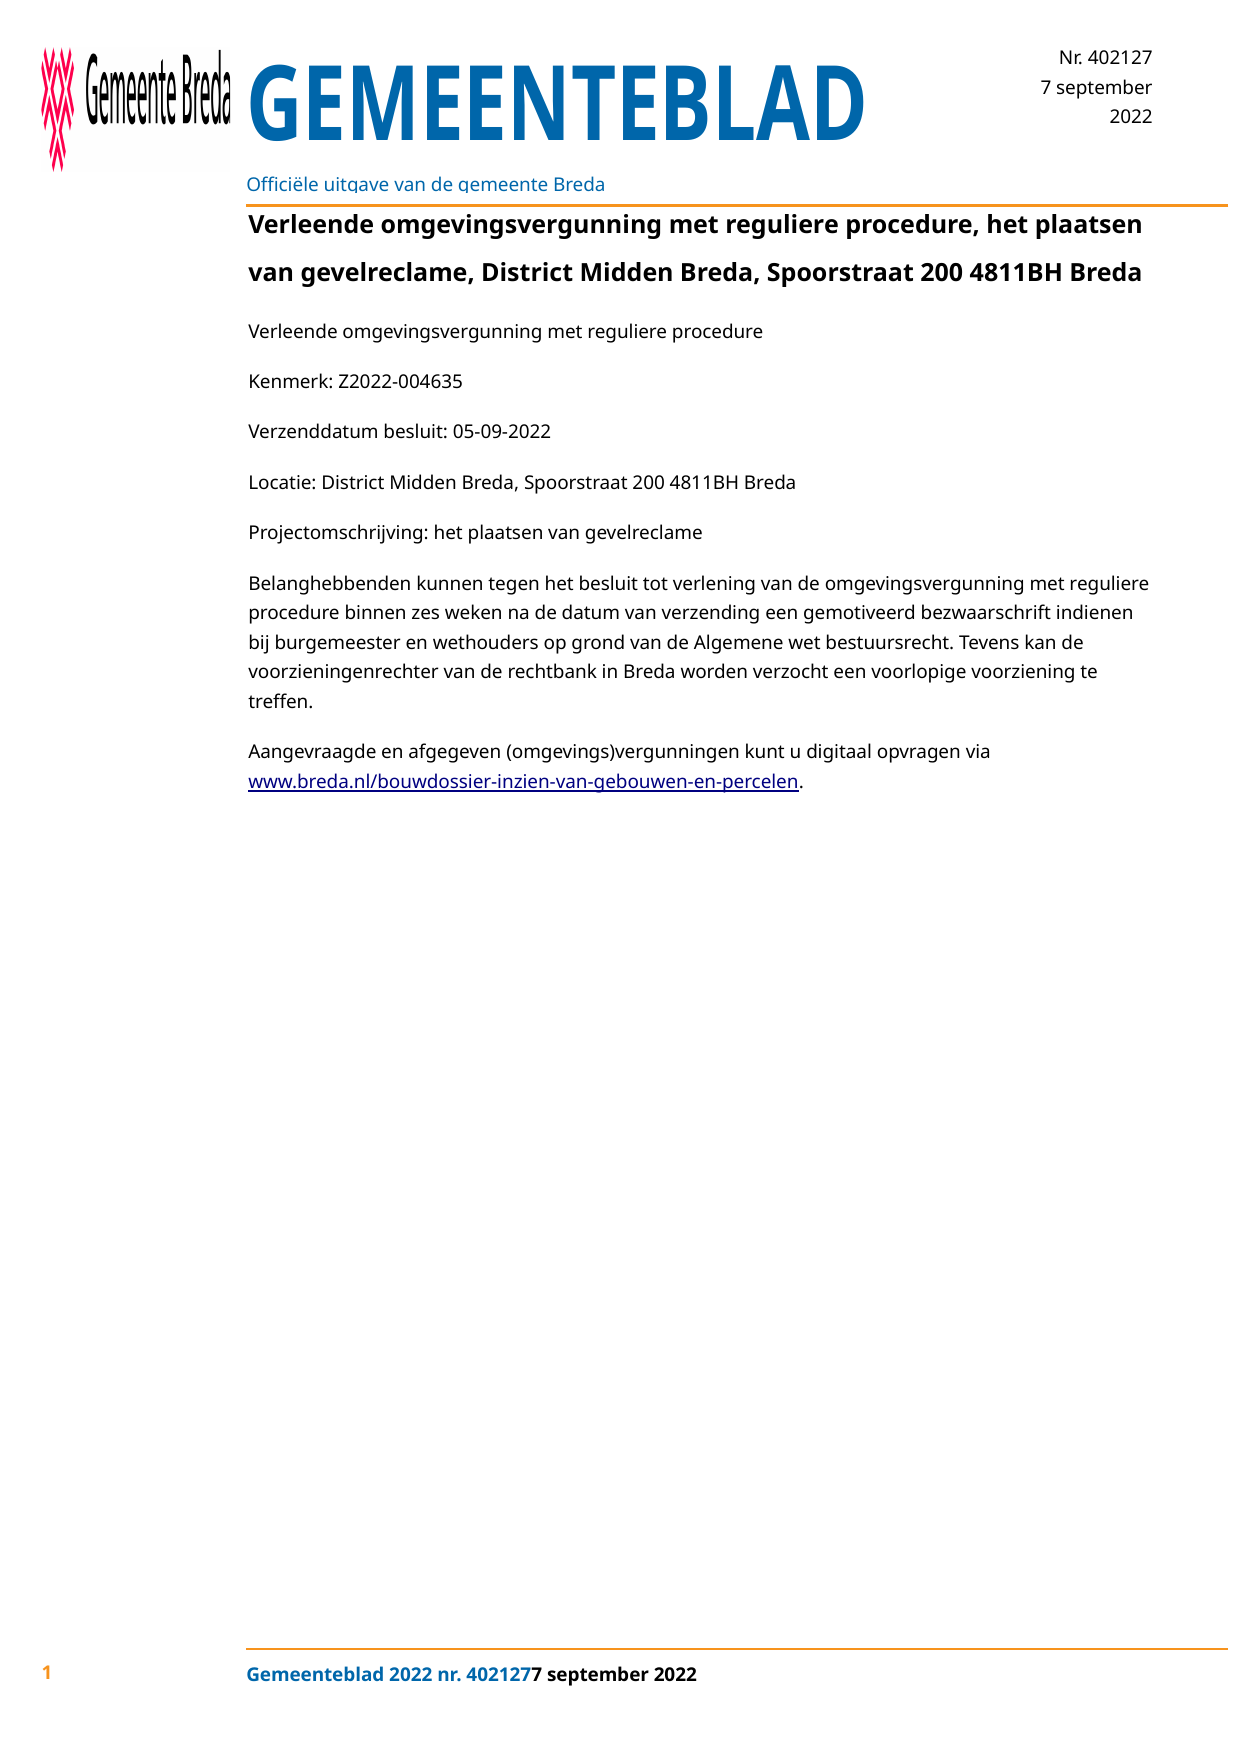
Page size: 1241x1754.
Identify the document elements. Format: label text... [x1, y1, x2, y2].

text Locatie: District Midden Breda, Spoorstraat 200 4811BH Breda [248, 469, 1152, 495]
text Aangevraagde en afgegeven (omgevings)vergunningen kunt u digitaal opvragen via www.breda.nl/bouwdossier-inzien-van-gebouwen-en-percelen. [248, 739, 1152, 794]
text Verleende omgevingsvergunning met reguliere procedure [248, 318, 1152, 344]
text Verleende omgevingsvergunning met reguliere procedure, het plaatsen van gevelreclame, District Midden Breda, Spoorstraat 200 4811BH Breda [248, 207, 1152, 288]
picture [41, 47, 231, 172]
text Verzenddatum besluit: 05-09-2022 [248, 419, 1152, 444]
text Kenmerk: Z2022-004635 [248, 368, 1152, 394]
text Belanghebbenden kunnen tegen het besluit tot verlening van de omgevingsvergunning met reguliere procedure binnen zes weken na de datum van verzending een gemotiveerd bezwaarschrift indienen bij burgemeester en wethouders op grond van de Algemene wet bestuursrecht. Tevens kan de voorzieningenrechter van de rechtbank in Breda worden verzocht een voorlopige voorziening te treffen. [248, 570, 1152, 714]
text Projectomschrijving: het plaatsen van gevelreclame [248, 519, 1152, 545]
